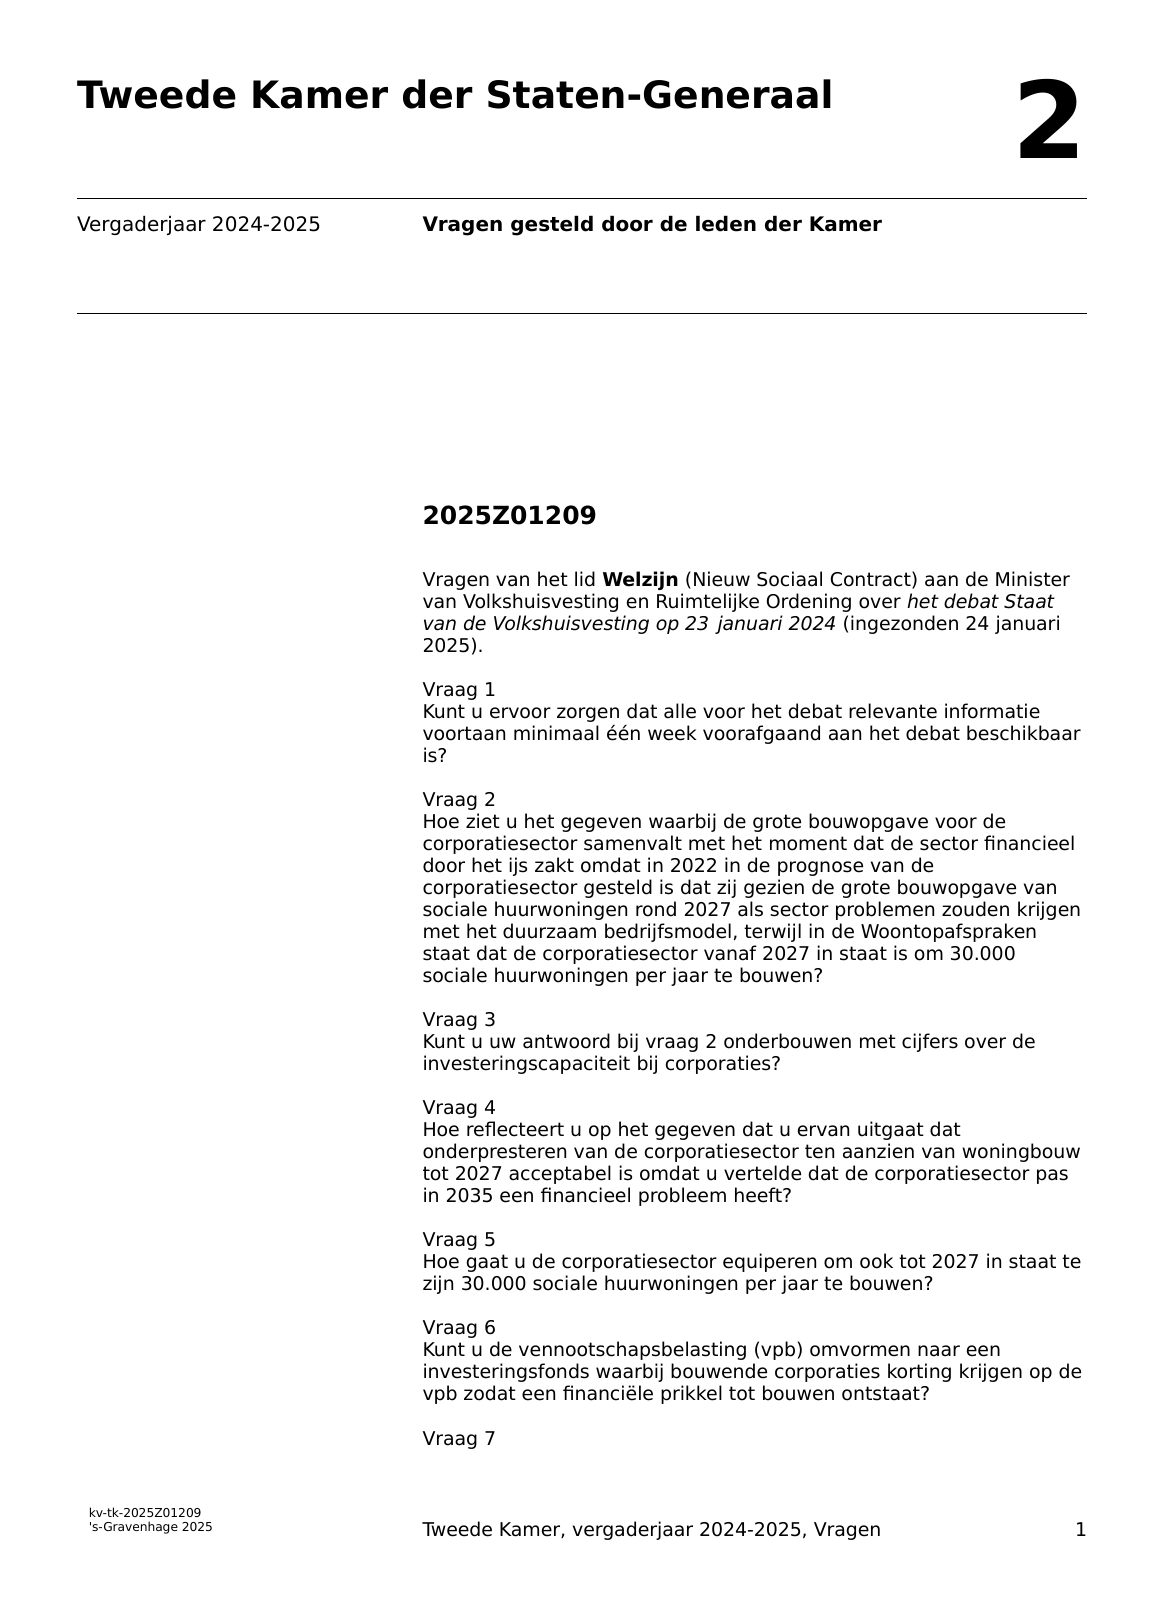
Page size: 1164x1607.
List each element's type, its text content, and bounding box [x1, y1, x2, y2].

text Hoe ziet u het gegeven waarbij de grote bouwopgave voor de corporatiesector samenvalt met het moment dat de sector financieel door het ijs zakt omdat in 2022 in de prognose van de corporatiesector gesteld is dat zij gezien de grote bouwopgave van sociale huurwoningen rond 2027 als sector problemen zouden krijgen met het duurzaam bedrijfsmodel, terwijl in de Woontopafspraken staat dat de corporatiesector vanaf 2027 in staat is om 30.000 sociale huurwoningen per jaar te bouwen? [422, 811, 1087, 987]
text Vragen van het lid Welzijn (Nieuw Sociaal Contract) aan de Minister van Volkshuisvesting en Ruimtelijke Ordening over het debat Staat van de Volkshuisvesting op 23 januari 2024 (ingezonden 24 januari 2025). [422, 569, 1087, 657]
text Kunt u ervoor zorgen dat alle voor het debat relevante informatie voortaan minimaal één week voorafgaand aan het debat beschikbaar is? [422, 701, 1087, 767]
text Hoe reflecteert u op het gegeven dat u ervan uitgaat dat onderpresteren van de corporatiesector ten aanzien van woningbouw tot 2027 acceptabel is omdat u vertelde dat de corporatiesector pas in 2035 een financieel probleem heeft? [422, 1119, 1087, 1207]
text Vraag 3 [422, 1009, 1087, 1031]
text Vraag 2 [422, 789, 1087, 811]
text Vraag 7 [422, 1427, 1087, 1449]
table_header Tweede Kamer der Staten-Generaal [77, 59, 886, 198]
text 2025Z01209 [422, 501, 1087, 531]
text Vraag 4 [422, 1097, 1087, 1119]
text Vraag 6 [422, 1317, 1087, 1339]
text kv-tk-2025Z01209 [88, 1506, 323, 1520]
text Hoe gaat u de corporatiesector equiperen om ook tot 2027 in staat te zijn 30.000 sociale huurwoningen per jaar te bouwen? [422, 1251, 1087, 1295]
text Kunt u de vennootschapsbelasting (vpb) omvormen naar een investeringsfonds waarbij bouwende corporaties korting krijgen op de vpb zodat een financiële prikkel tot bouwen ontstaat? [422, 1339, 1087, 1405]
table_header 2 [886, 59, 1087, 198]
table_cell Vragen gesteld door de leden der Kamer [422, 199, 1087, 313]
text Vraag 5 [422, 1229, 1087, 1251]
text Kunt u uw antwoord bij vraag 2 onderbouwen met cijfers over de investeringscapaciteit bij corporaties? [422, 1031, 1087, 1075]
text Vraag 1 [422, 679, 1087, 701]
table_cell Vergaderjaar 2024-2025 [77, 199, 422, 313]
text 's-Gravenhage 2025 [88, 1520, 323, 1534]
